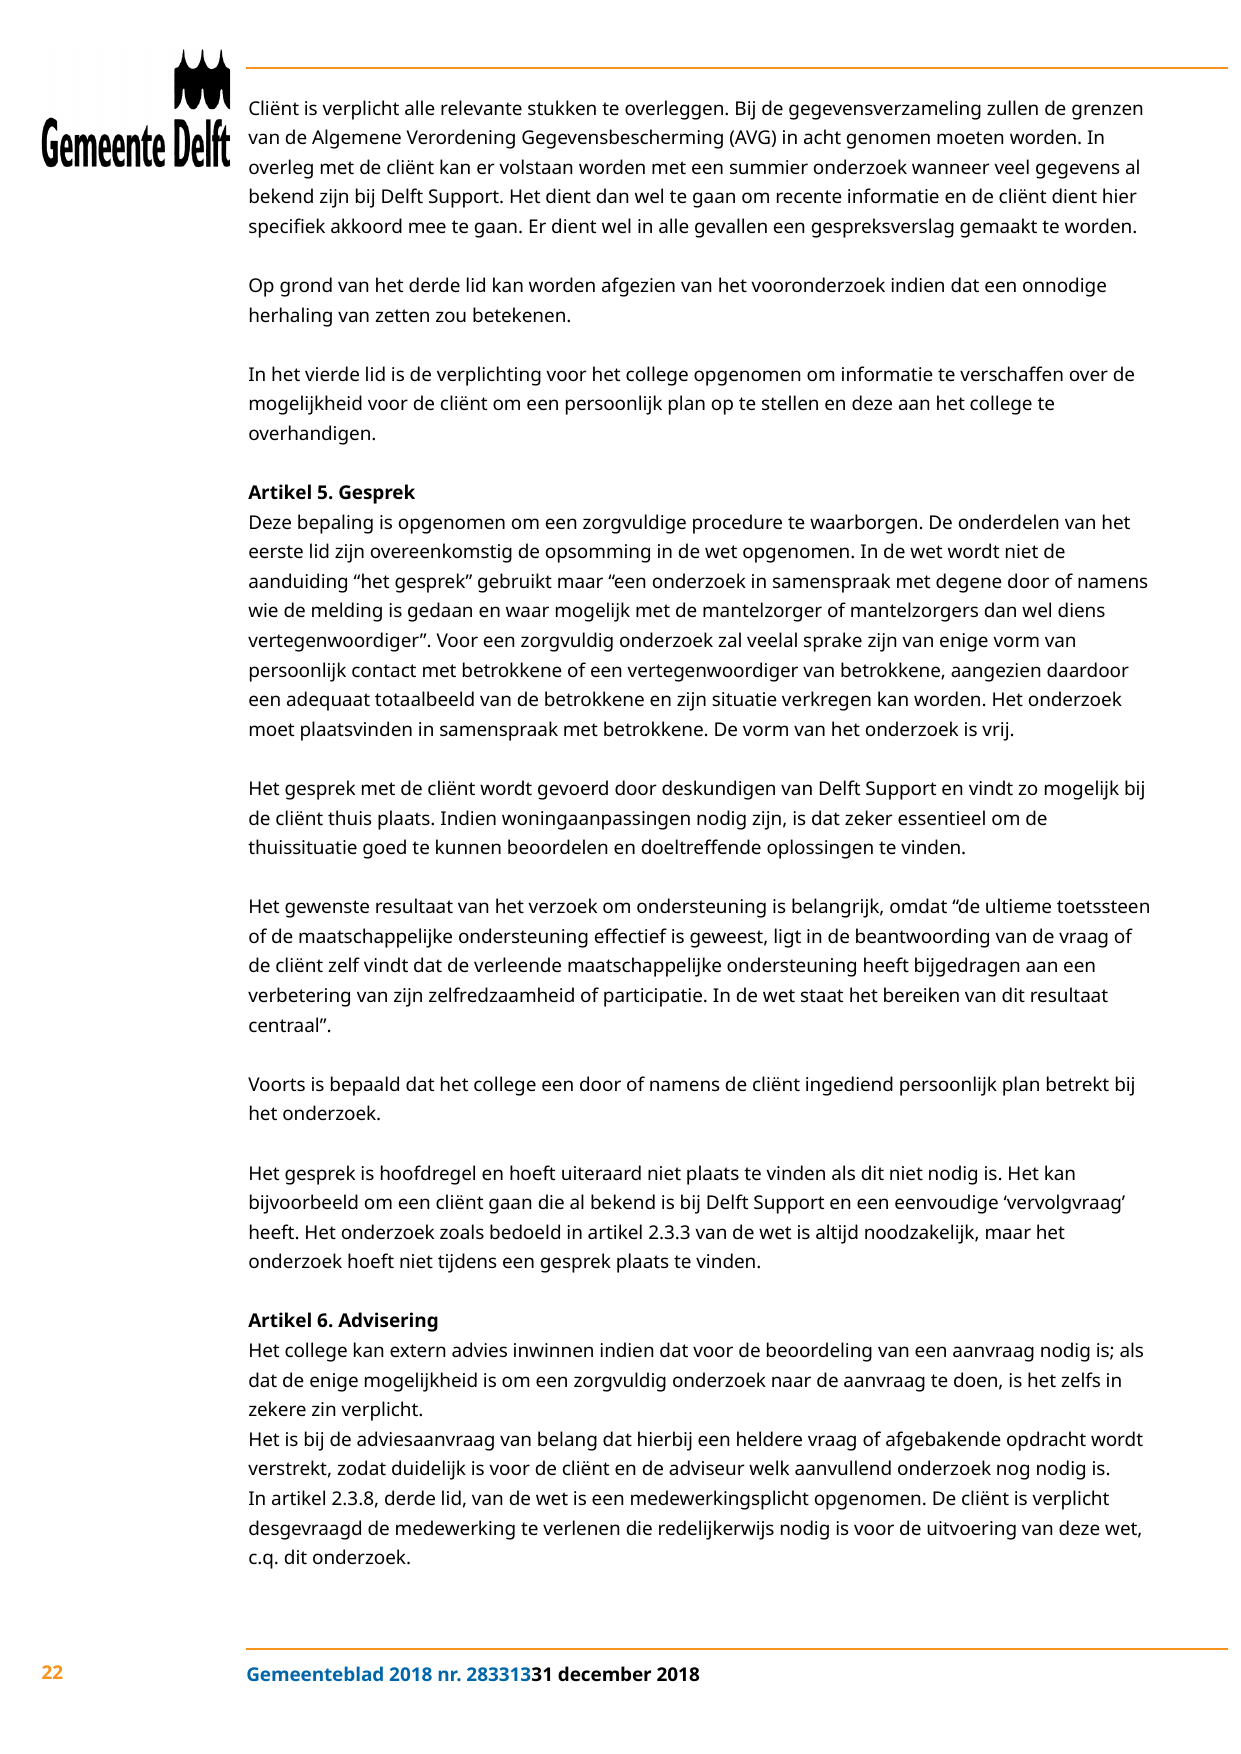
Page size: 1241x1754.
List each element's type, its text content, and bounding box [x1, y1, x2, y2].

text Het gesprek met de cliënt wordt gevoerd door deskundigen van Delft Support en vindt zo mogelijk bij de cliënt thuis plaats. Indien woningaanpassingen nodig zijn, is dat zeker essentieel om de thuissituatie goed te kunnen beoordelen en doeltreffende oplossingen te vinden. [248, 775, 1152, 860]
text In artikel 2.3.8, derde lid, van de wet is een medewerkingsplicht opgenomen. De cliënt is verplicht desgevraagd de medewerking te verlenen die redelijkerwijs nodig is voor de uitvoering van deze wet, c.q. dit onderzoek. [248, 1485, 1152, 1570]
text Op grond van het derde lid kan worden afgezien van het vooronderzoek indien dat een onnodige herhaling van zetten zou betekenen. [248, 272, 1152, 328]
text In het vierde lid is de verplichting voor het college opgenomen om informatie te verschaffen over de mogelijkheid voor de cliënt om een persoonlijk plan op te stellen en deze aan het college te overhandigen. [248, 361, 1152, 446]
text Artikel 6. Advisering [248, 1308, 1152, 1333]
text Artikel 5. Gesprek [248, 479, 1152, 505]
text Cliënt is verplicht alle relevante stukken te overleggen. Bij de gegevensverzameling zullen de grenzen van de Algemene Verordening Gegevensbescherming (AVG) in acht genomen moeten worden. In overleg met de cliënt kan er volstaan worden met een summier onderzoek wanneer veel gegevens al bekend zijn bij Delft Support. Het dient dan wel te gaan om recente informatie en de cliënt dient hier specifiek akkoord mee te gaan. Er dient wel in alle gevallen een gespreksverslag gemaakt te worden. [248, 95, 1152, 239]
text Het is bij de adviesaanvraag van belang dat hierbij een heldere vraag of afgebakende opdracht wordt verstrekt, zodat duidelijk is voor de cliënt en de adviseur welk aanvullend onderzoek nog nodig is. [248, 1426, 1152, 1481]
text Het gesprek is hoofdregel en hoeft uiteraard niet plaats te vinden als dit niet nodig is. Het kan bijvoorbeeld om een cliënt gaan die al bekend is bij Delft Support en een eenvoudige ‘vervolgvraag’ heeft. Het onderzoek zoals bedoeld in artikel 2.3.3 van de wet is altijd noodzakelijk, maar het onderzoek hoeft niet tijdens een gesprek plaats te vinden. [248, 1160, 1152, 1274]
picture [41, 47, 231, 172]
text Voorts is bepaald dat het college een door of namens de cliënt ingediend persoonlijk plan betrekt bij het onderzoek. [248, 1071, 1152, 1126]
text Deze bepaling is opgenomen om een zorgvuldige procedure te waarborgen. De onderdelen van het eerste lid zijn overeenkomstig de opsomming in de wet opgenomen. In de wet wordt niet de aanduiding “het gesprek” gebruikt maar “een onderzoek in samenspraak met degene door of namens wie de melding is gedaan en waar mogelijk met de mantelzorger of mantelzorgers dan wel diens vertegenwoordiger”. Voor een zorgvuldig onderzoek zal veelal sprake zijn van enige vorm van persoonlijk contact met betrokkene of een vertegenwoordiger van betrokkene, aangezien daardoor een adequaat totaalbeeld van de betrokkene en zijn situatie verkregen kan worden. Het onderzoek moet plaatsvinden in samenspraak met betrokkene. De vorm van het onderzoek is vrij. [248, 509, 1152, 742]
text Het gewenste resultaat van het verzoek om ondersteuning is belangrijk, omdat “de ultieme toetssteen of de maatschappelijke ondersteuning effectief is geweest, ligt in de beantwoording van de vraag of de cliënt zelf vindt dat de verleende maatschappelijke ondersteuning heeft bijgedragen aan een verbetering van zijn zelfredzaamheid of participatie. In de wet staat het bereiken van dit resultaat centraal”. [248, 893, 1152, 1038]
text Het college kan extern advies inwinnen indien dat voor de beoordeling van een aanvraag nodig is; als dat de enige mogelijkheid is om een zorgvuldig onderzoek naar de aanvraag te doen, is het zelfs in zekere zin verplicht. [248, 1337, 1152, 1422]
